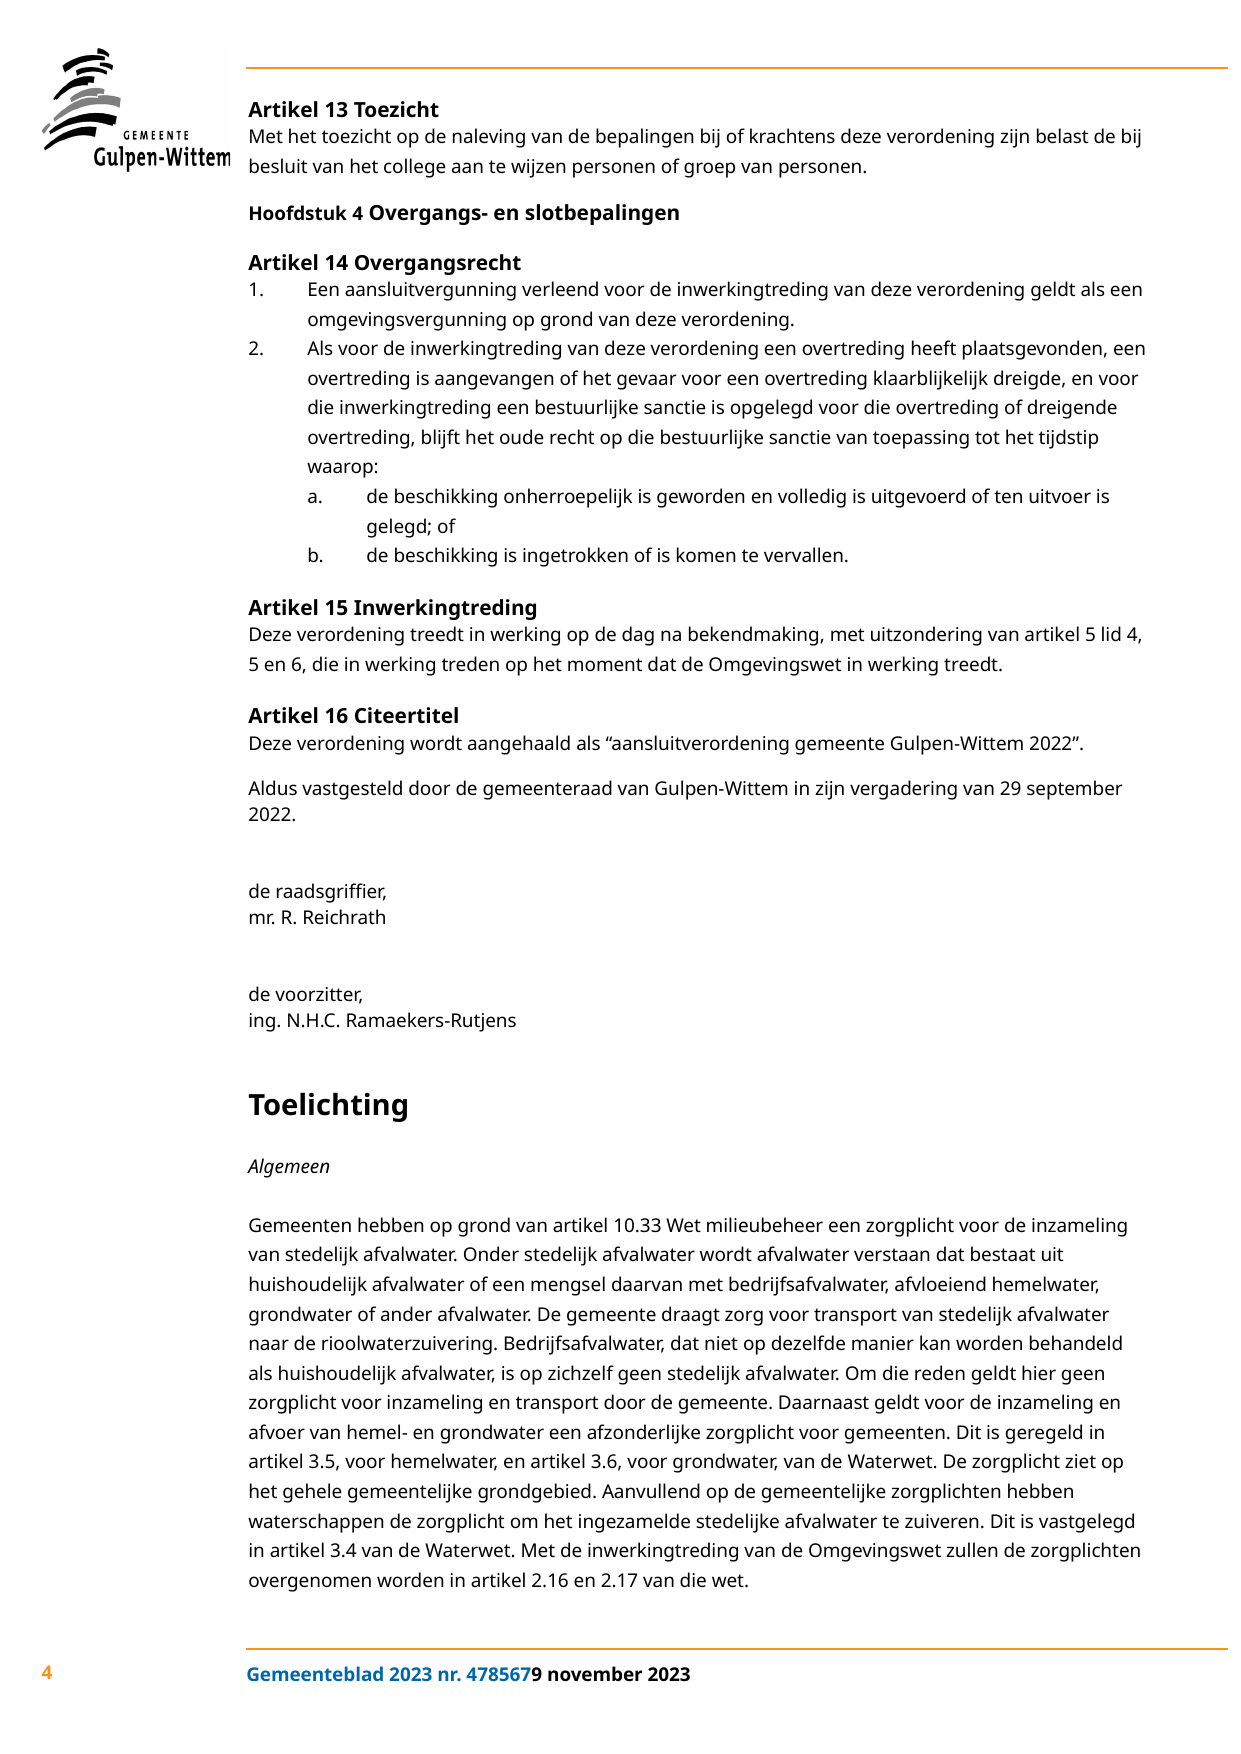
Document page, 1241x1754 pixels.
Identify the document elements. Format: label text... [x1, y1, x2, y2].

text mr. R. Reichrath [248, 904, 1152, 930]
list Als voor de inwerkingtreding van deze verordening een overtreding heeft plaatsgevonden, een overtreding is aangevangen of het gevaar voor een overtreding klaarblijkelijk dreigde, en voor die inwerkingtreding een bestuurlijke sanctie is opgelegd voor die overtreding of dreigende overtreding, blijft het oude recht op die bestuurlijke sanctie van toepassing tot het tijdstip waarop: [248, 335, 1152, 479]
text Artikel 14 Overgangsrecht [248, 248, 1152, 276]
text Toelichting [248, 1084, 1152, 1124]
text ing. N.H.C. Ramaekers-Rutjens [248, 1007, 1152, 1033]
text de raadsgriffier, [248, 878, 1152, 904]
text Gemeenten hebben op grond van artikel 10.33 Wet milieubeheer een zorgplicht voor de inzameling van stedelijk afvalwater. Onder stedelijk afvalwater wordt afvalwater verstaan dat bestaat uit huishoudelijk afvalwater of een mengsel daarvan met bedrijfsafvalwater, afvloeiend hemelwater, grondwater of ander afvalwater. De gemeente draagt zorg voor transport van stedelijk afvalwater naar de rioolwaterzuivering. Bedrijfsafvalwater, dat niet op dezelfde manier kan worden behandeld als huishoudelijk afvalwater, is op zichzelf geen stedelijk afvalwater. Om die reden geldt hier geen zorgplicht voor inzameling en transport door de gemeente. Daarnaast geldt voor de inzameling en afvoer van hemel- en grondwater een afzonderlijke zorgplicht voor gemeenten. Dit is geregeld in artikel 3.5, voor hemelwater, en artikel 3.6, voor grondwater, van de Waterwet. De zorgplicht ziet op het gehele gemeentelijke grondgebied. Aanvullend op de gemeentelijke zorgplichten hebben waterschappen de zorgplicht om het ingezamelde stedelijke afvalwater te zuiveren. Dit is vastgelegd in artikel 3.4 van de Waterwet. Met de inwerkingtreding van de Omgevingswet zullen de zorgplichten overgenomen worden in artikel 2.16 en 2.17 van die wet. [248, 1212, 1152, 1593]
text de voorzitter, [248, 981, 1152, 1007]
text Hoofdstuk 4 Overgangs- en slotbepalingen [248, 198, 1152, 227]
text Artikel 15 Inwerkingtreding [248, 593, 1152, 621]
list de beschikking onherroepelijk is geworden en volledig is uitgevoerd of ten uitvoer is gelegd; of [307, 483, 1152, 538]
text Algemeen [248, 1153, 1152, 1179]
text Deze verordening treedt in werking op de dag na bekendmaking, met uitzondering van artikel 5 lid 4, 5 en 6, die in werking treden op het moment dat de Omgevingswet in werking treedt. [248, 621, 1152, 677]
text Met het toezicht op de naleving van de bepalingen bij of krachtens deze verordening zijn belast de bij besluit van het college aan te wijzen personen of groep van personen. [248, 123, 1152, 178]
text Aldus vastgesteld door de gemeenteraad van Gulpen-Wittem in zijn vergadering van 29 september 2022. [248, 775, 1152, 827]
picture [41, 47, 231, 172]
text Artikel 13 Toezicht [248, 95, 1152, 123]
list Een aansluitvergunning verleend voor de inwerkingtreding van deze verordening geldt als een omgevingsvergunning op grond van deze verordening. [248, 276, 1152, 331]
text Artikel 16 Citeertitel [248, 701, 1152, 730]
list de beschikking is ingetrokken of is komen te vervallen. [307, 542, 1152, 568]
text Deze verordening wordt aangehaald als “aansluitverordening gemeente Gulpen-Wittem 2022”. [248, 730, 1152, 755]
